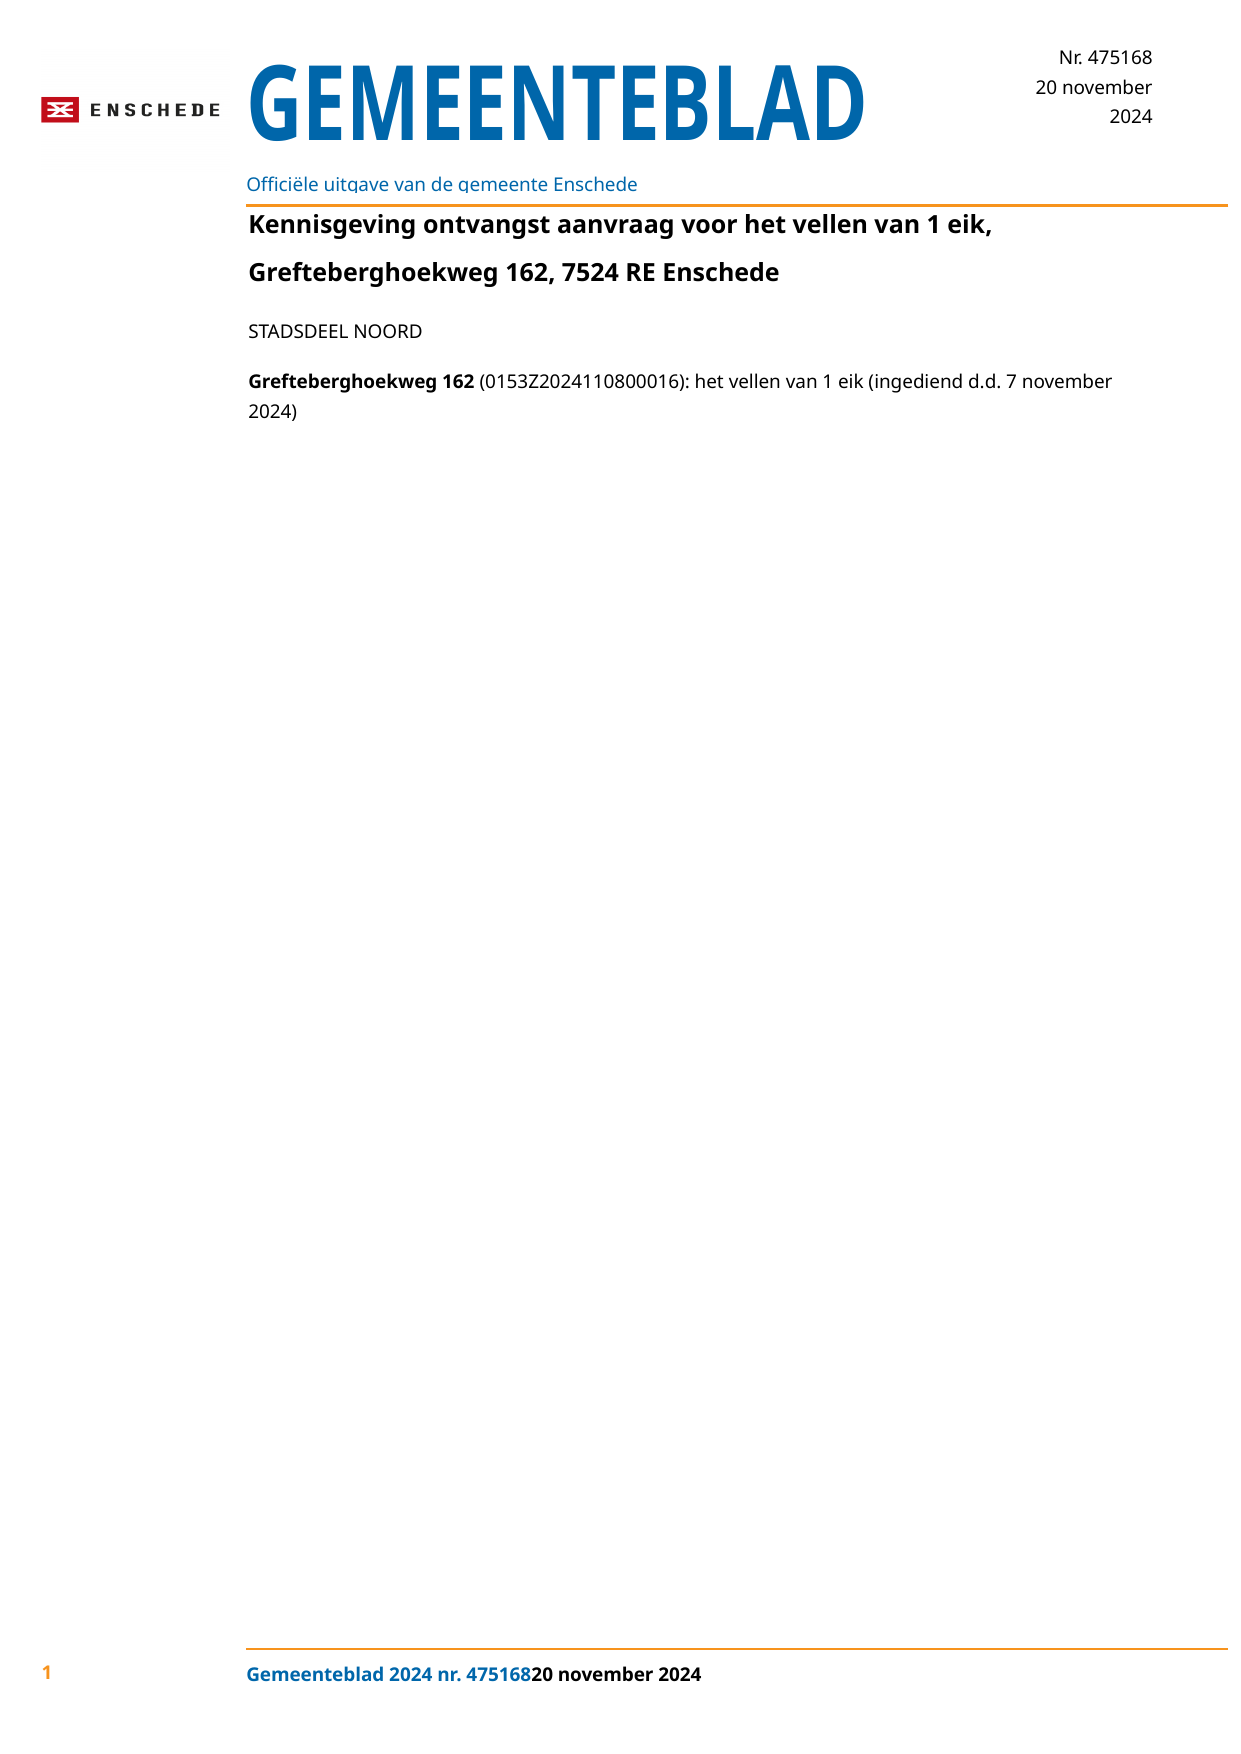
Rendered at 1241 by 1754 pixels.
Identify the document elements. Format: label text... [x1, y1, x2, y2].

text Grefteberghoekweg 162 (0153Z2024110800016): het vellen van 1 eik (ingediend d.d. 7 november 2024) [248, 368, 1152, 424]
text Kennisgeving ontvangst aanvraag voor het vellen van 1 eik, Grefteberghoekweg 162, 7524 RE Enschede [248, 207, 1152, 288]
picture [41, 47, 231, 172]
text STADSDEEL NOORD [248, 318, 1152, 344]
